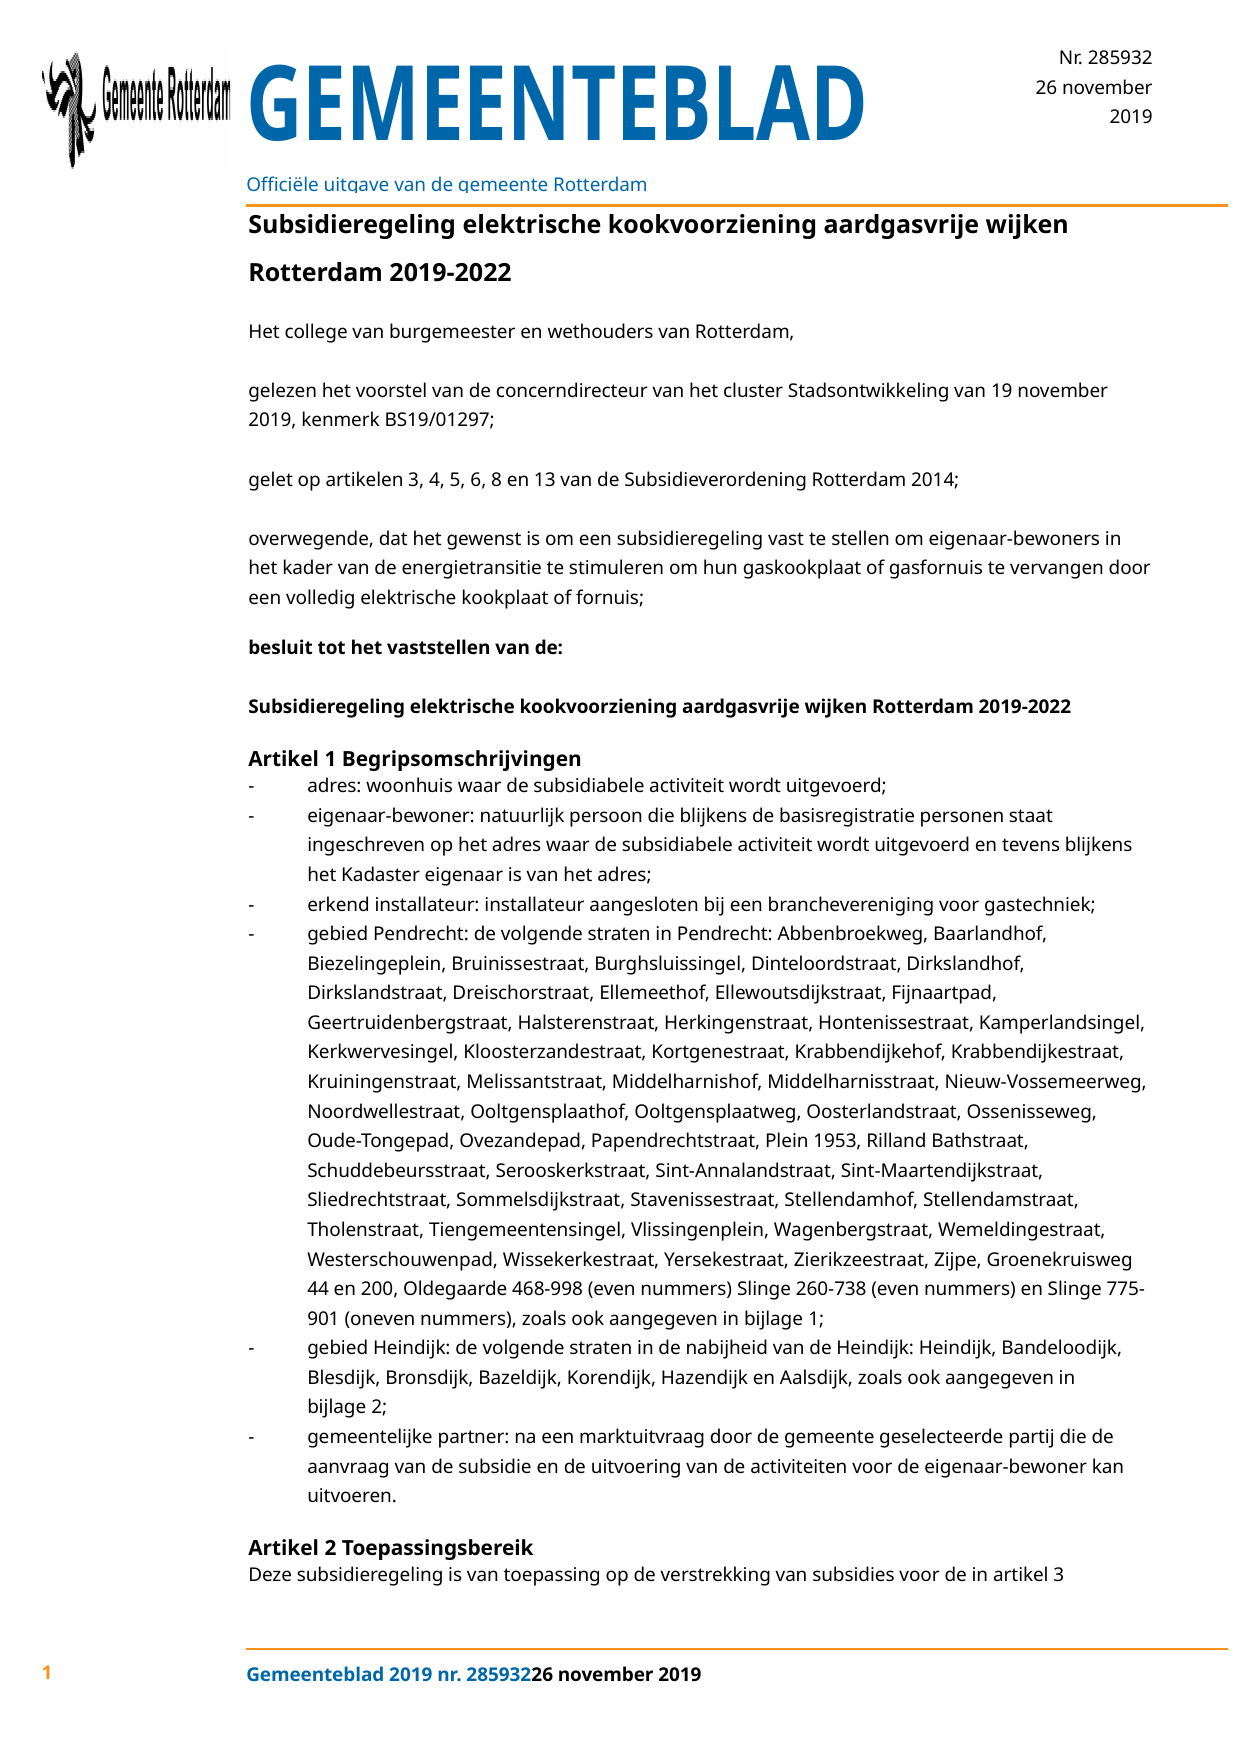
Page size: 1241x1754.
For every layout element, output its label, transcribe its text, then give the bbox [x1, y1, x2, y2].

list adres: woonhuis waar de subsidiabele activiteit wordt uitgevoerd; [248, 772, 1152, 798]
list erkend installateur: installateur aangesloten bij een branchevereniging voor gastechniek; [248, 891, 1152, 917]
list gemeentelijke partner: na een marktuitvraag door de gemeente geselecteerde partij die de aanvraag van de subsidie en de uitvoering van de activiteiten voor de eigenaar-bewoner kan uitvoeren. [248, 1423, 1152, 1508]
text gelet op artikelen 3, 4, 5, 6, 8 en 13 van de Subsidieverordening Rotterdam 2014; [248, 466, 1152, 492]
text Subsidieregeling elektrische kookvoorziening aardgasvrije wijken Rotterdam 2019-2022 [248, 207, 1152, 288]
text Artikel 2 Toepassingsbereik [248, 1533, 1152, 1561]
text Artikel 1 Begripsomschrijvingen [248, 744, 1152, 772]
text overwegende, dat het gewenst is om een subsidieregeling vast te stellen om eigenaar-bewoners in het kader van de energietransitie te stimuleren om hun gaskookplaat of gasfornuis te vervangen door een volledig elektrische kookplaat of fornuis; [248, 525, 1152, 610]
list gebied Heindijk: de volgende straten in de nabijheid van de Heindijk: Heindijk, Bandeloodijk, Blesdijk, Bronsdijk, Bazeldijk, Korendijk, Hazendijk en Aalsdijk, zoals ook aangegeven in bijlage 2; [248, 1334, 1152, 1419]
text Het college van burgemeester en wethouders van Rotterdam, [248, 318, 1152, 344]
picture [41, 47, 231, 172]
list eigenaar-bewoner: natuurlijk persoon die blijkens de basisregistratie personen staat ingeschreven op het adres waar de subsidiabele activiteit wordt uitgevoerd en tevens blijkens het Kadaster eigenaar is van het adres; [248, 802, 1152, 887]
text besluit tot het vaststellen van de: [248, 634, 1152, 660]
list gebied Pendrecht: de volgende straten in Pendrecht: Abbenbroekweg, Baarlandhof, Biezelingeplein, Bruinissestraat, Burghsluissingel, Dinteloordstraat, Dirkslandhof, Dirkslandstraat, Dreischorstraat, Ellemeethof, Ellewoutsdijkstraat, Fijnaartpad, Geertruidenbergstraat, Halsterenstraat, Herkingenstraat, Hontenissestraat, Kamperlandsingel, Kerkwervesingel, Kloosterzandestraat, Kortgenestraat, Krabbendijkehof, Krabbendijkestraat, Kruiningenstraat, Melissantstraat, Middelharnishof, Middelharnisstraat, Nieuw-Vossemeerweg, Noordwellestraat, Ooltgensplaathof, Ooltgensplaatweg, Oosterlandstraat, Ossenisseweg, Oude-Tongepad, Ovezandepad, Papendrechtstraat, Plein 1953, Rilland Bathstraat, Schuddebeursstraat, Serooskerkstraat, Sint-Annalandstraat, Sint-Maartendijkstraat, Sliedrechtstraat, Sommelsdijkstraat, Stavenissestraat, Stellendamhof, Stellendamstraat, Tholenstraat, Tiengemeentensingel, Vlissingenplein, Wagenbergstraat, Wemeldingestraat, Westerschouwenpad, Wissekerkestraat, Yersekestraat, Zierikzeestraat, Zijpe, Groenekruisweg 44 en 200, Oldegaarde 468-998 (even nummers) Slinge 260-738 (even nummers) en Slinge 775-901 (oneven nummers), zoals ook aangegeven in bijlage 1; [248, 920, 1152, 1331]
text Subsidieregeling elektrische kookvoorziening aardgasvrije wijken Rotterdam 2019-2022 [248, 694, 1152, 719]
text Deze subsidieregeling is van toepassing op de verstrekking van subsidies voor de in artikel 3 [248, 1561, 1152, 1587]
text gelezen het voorstel van de concerndirecteur van het cluster Stadsontwikkeling van 19 november 2019, kenmerk BS19/01297; [248, 377, 1152, 432]
